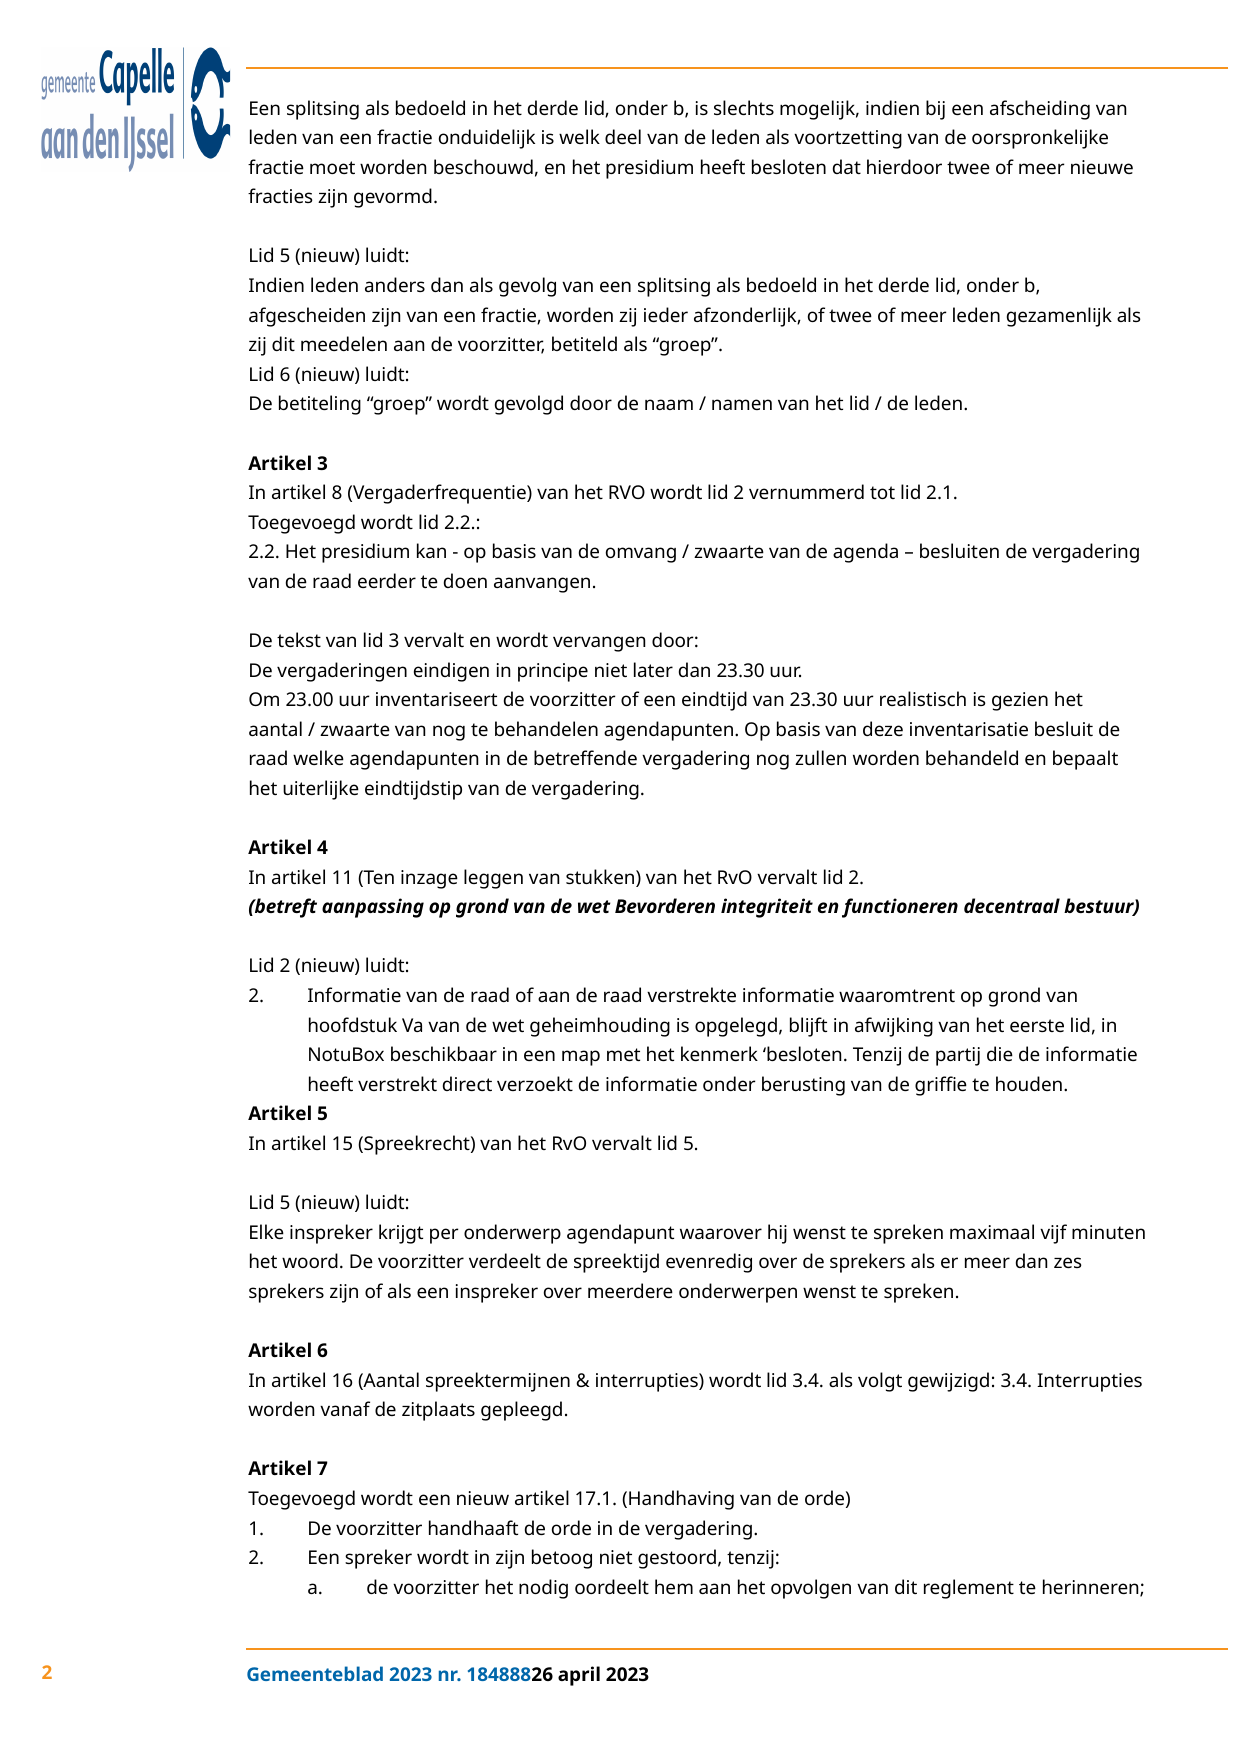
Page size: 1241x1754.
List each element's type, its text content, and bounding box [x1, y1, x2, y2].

text Om 23.00 uur inventariseert de voorzitter of een eindtijd van 23.30 uur realistisch is gezien het aantal / zwaarte van nog te behandelen agendapunten. Op basis van deze inventarisatie besluit de raad welke agendapunten in de betreffende vergadering nog zullen worden behandeld en bepaalt het uiterlijke eindtijdstip van de vergadering. [248, 686, 1152, 801]
text De vergaderingen eindigen in principe niet later dan 23.30 uur. [248, 657, 1152, 683]
text Toegevoegd wordt lid 2.2.: [248, 509, 1152, 535]
text Elke inspreker krijgt per onderwerp agendapunt waarover hij wenst te spreken maximaal vijf minuten het woord. De voorzitter verdeelt de spreektijd evenredig over de sprekers als er meer dan zes sprekers zijn of als een inspreker over meerdere onderwerpen wenst te spreken. [248, 1219, 1152, 1304]
text De tekst van lid 3 vervalt en wordt vervangen door: [248, 627, 1152, 653]
text In artikel 16 (Aantal spreektermijnen & interrupties) wordt lid 3.4. als volgt gewijzigd: 3.4. Interrupties worden vanaf de zitplaats gepleegd. [248, 1367, 1152, 1422]
list De voorzitter handhaaft de orde in de vergadering. [248, 1515, 1152, 1541]
text Lid 5 (nieuw) luidt: [248, 1189, 1152, 1215]
picture [41, 47, 231, 172]
text (betreft aanpassing op grond van de wet Bevorderen integriteit en functioneren decentraal bestuur) [248, 893, 1152, 919]
text Toegevoegd wordt een nieuw artikel 17.1. (Handhaving van de orde) [248, 1485, 1152, 1511]
list de voorzitter het nodig oordeelt hem aan het opvolgen van dit reglement te herinneren; [307, 1574, 1152, 1600]
text In artikel 11 (Ten inzage leggen van stukken) van het RvO vervalt lid 2. [248, 864, 1152, 890]
text In artikel 8 (Vergaderfrequentie) van het RVO wordt lid 2 vernummerd tot lid 2.1. [248, 479, 1152, 505]
text Artikel 5 [248, 1101, 1152, 1126]
list Informatie van de raad of aan de raad verstrekte informatie waaromtrent op grond van hoofdstuk Va van de wet geheimhouding is opgelegd, blijft in afwijking van het eerste lid, in NotuBox beschikbaar in een map met het kenmerk ‘besloten. Tenzij de partij die de informatie heeft verstrekt direct verzoekt de informatie onder berusting van de griffie te houden. [248, 982, 1152, 1097]
text Artikel 3 [248, 450, 1152, 476]
text Artikel 7 [248, 1456, 1152, 1481]
text Lid 5 (nieuw) luidt: [248, 243, 1152, 268]
text Indien leden anders dan als gevolg van een splitsing als bedoeld in het derde lid, onder b, afgescheiden zijn van een fractie, worden zij ieder afzonderlijk, of twee of meer leden gezamenlijk als zij dit meedelen aan de voorzitter, betiteld als “groep”. [248, 272, 1152, 357]
text 2.2. Het presidium kan - op basis van de omvang / zwaarte van de agenda – besluiten de vergadering van de raad eerder te doen aanvangen. [248, 538, 1152, 594]
text De betiteling “groep” wordt gevolgd door de naam / namen van het lid / de leden. [248, 391, 1152, 416]
list Een spreker wordt in zijn betoog niet gestoord, tenzij: [248, 1544, 1152, 1570]
text Artikel 6 [248, 1337, 1152, 1363]
text Lid 2 (nieuw) luidt: [248, 953, 1152, 978]
text Artikel 4 [248, 834, 1152, 860]
text Een splitsing als bedoeld in het derde lid, onder b, is slechts mogelijk, indien bij een afscheiding van leden van een fractie onduidelijk is welk deel van de leden als voortzetting van de oorspronkelijke fractie moet worden beschouwd, en het presidium heeft besloten dat hierdoor twee of meer nieuwe fracties zijn gevormd. [248, 95, 1152, 209]
text Lid 6 (nieuw) luidt: [248, 361, 1152, 387]
text In artikel 15 (Spreekrecht) van het RvO vervalt lid 5. [248, 1130, 1152, 1156]
